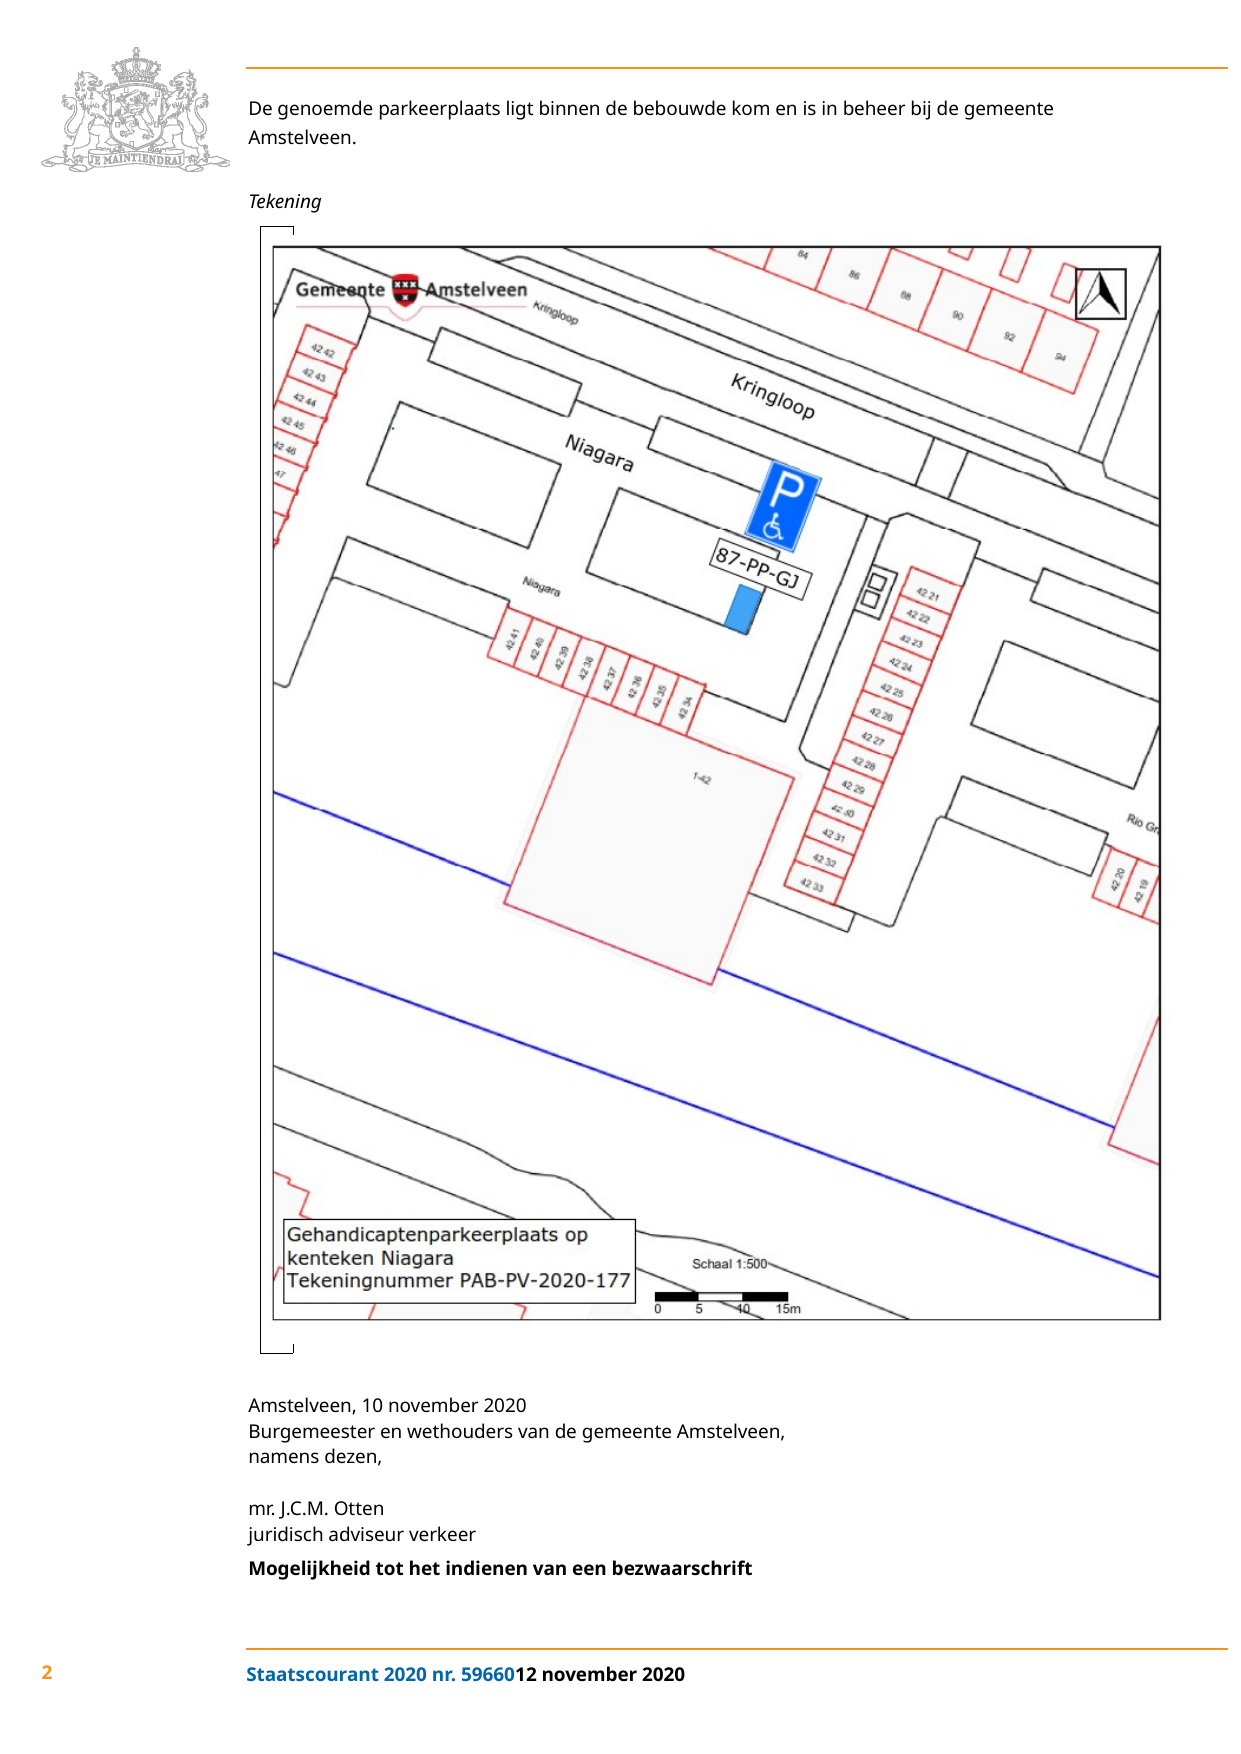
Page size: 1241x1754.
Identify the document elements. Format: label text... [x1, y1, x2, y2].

text De genoemde parkeerplaats ligt binnen de bebouwde kom en is in beheer bij de gemeente Amstelveen. [248, 95, 1152, 150]
text Amstelveen, 10 november 2020 [248, 1392, 1152, 1418]
text namens dezen, [248, 1444, 1152, 1469]
picture [268, 235, 1173, 1344]
text Tekening [248, 188, 1152, 214]
picture [41, 47, 231, 172]
text juridisch adviseur verkeer [248, 1521, 1152, 1547]
text Mogelijkheid tot het indienen van een bezwaarschrift [248, 1560, 1152, 1579]
text mr. J.C.M. Otten [248, 1495, 1152, 1521]
text Burgemeester en wethouders van de gemeente Amstelveen, [248, 1418, 1152, 1444]
